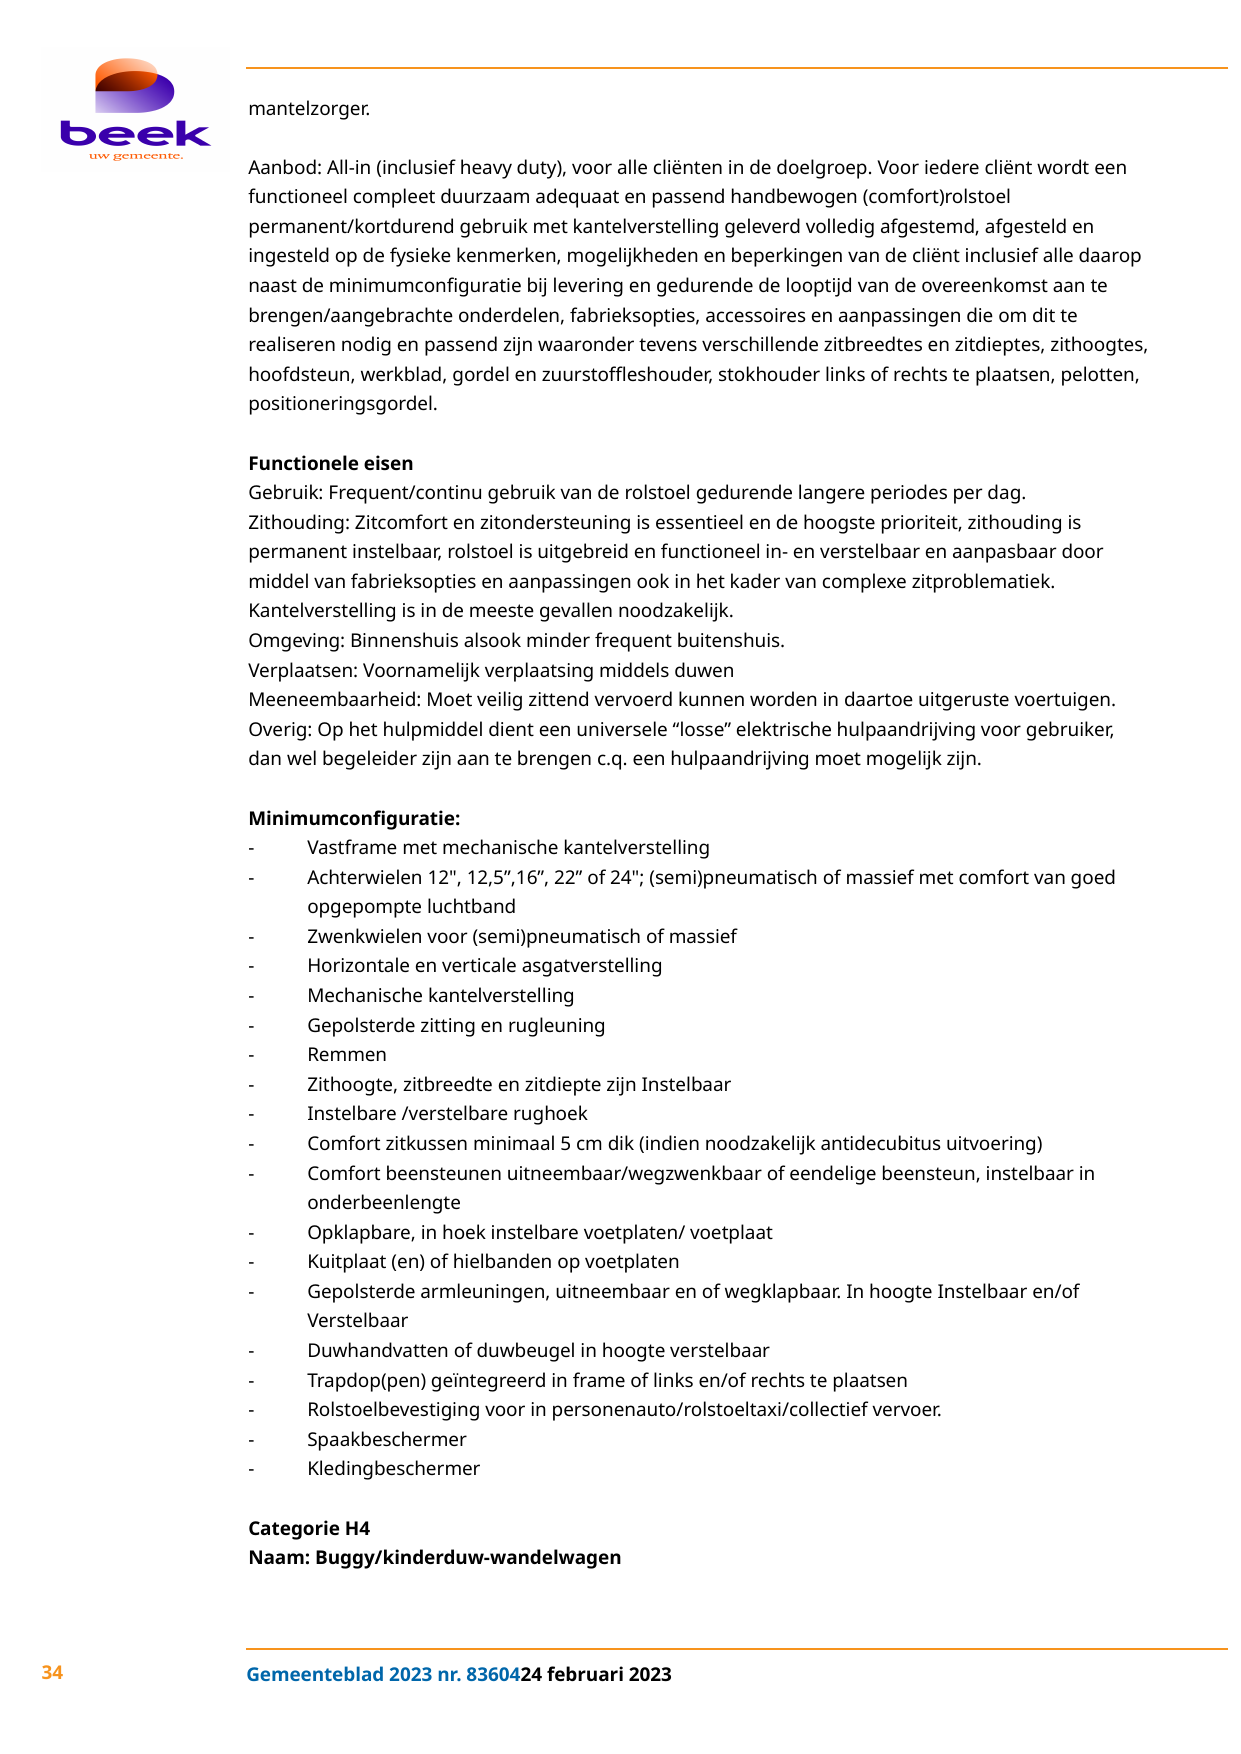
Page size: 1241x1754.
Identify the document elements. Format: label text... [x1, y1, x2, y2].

text Verplaatsen: Voornamelijk verplaatsing middels duwen [248, 657, 1152, 683]
list Duwhandvatten of duwbeugel in hoogte verstelbaar [248, 1337, 1152, 1363]
list Kledingbeschermer [248, 1456, 1152, 1481]
text Zithouding: Zitcomfort en zitondersteuning is essentieel en de hoogste prioriteit, zithouding is permanent instelbaar, rolstoel is uitgebreid en functioneel in- en verstelbaar en aanpasbaar door middel van fabrieksopties en aanpassingen ook in het kader van complexe zitproblematiek. Kantelverstelling is in de meeste gevallen noodzakelijk. [248, 509, 1152, 623]
text Aanbod: All-in (inclusief heavy duty), voor alle cliënten in de doelgroep. Voor iedere cliënt wordt een functioneel compleet duurzaam adequaat en passend handbewogen (comfort)rolstoel permanent/kortdurend gebruik met kantelverstelling geleverd volledig afgestemd, afgesteld en ingesteld op de fysieke kenmerken, mogelijkheden en beperkingen van de cliënt inclusief alle daarop naast de minimumconfiguratie bij levering en gedurende de looptijd van de overeenkomst aan te brengen/aangebrachte onderdelen, fabrieksopties, accessoires en aanpassingen die om dit te realiseren nodig en passend zijn waaronder tevens verschillende zitbreedtes en zitdieptes, zithoogtes, hoofdsteun, werkblad, gordel en zuurstoffleshouder, stokhouder links of rechts te plaatsen, pelotten, positioneringsgordel. [248, 154, 1152, 416]
list Trapdop(pen) geïntegreerd in frame of links en/of rechts te plaatsen [248, 1367, 1152, 1393]
list Gepolsterde armleuningen, uitneembaar en of wegklapbaar. In hoogte Instelbaar en/of Verstelbaar [248, 1278, 1152, 1333]
list Gepolsterde zitting en rugleuning [248, 1012, 1152, 1038]
text mantelzorger. [248, 95, 1152, 121]
list Comfort beensteunen uitneembaar/wegzwenkbaar of eendelige beensteun, instelbaar in onderbeenlengte [248, 1160, 1152, 1215]
list Comfort zitkussen minimaal 5 cm dik (indien noodzakelijk antidecubitus uitvoering) [248, 1130, 1152, 1156]
list Vastframe met mechanische kantelverstelling [248, 834, 1152, 860]
list Mechanische kantelverstelling [248, 982, 1152, 1008]
list Achterwielen 12", 12,5”,16”, 22” of 24"; (semi)pneumatisch of massief met comfort van goed opgepompte luchtband [248, 864, 1152, 919]
list Horizontale en verticale asgatverstelling [248, 953, 1152, 978]
list Zwenkwielen voor (semi)pneumatisch of massief [248, 923, 1152, 949]
text Omgeving: Binnenshuis alsook minder frequent buitenshuis. [248, 627, 1152, 653]
list Opklapbare, in hoek instelbare voetplaten/ voetplaat [248, 1219, 1152, 1245]
text Overig: Op het hulpmiddel dient een universele “losse” elektrische hulpaandrijving voor gebruiker, dan wel begeleider zijn aan te brengen c.q. een hulpaandrijving moet mogelijk zijn. [248, 716, 1152, 771]
list Kuitplaat (en) of hielbanden op voetplaten [248, 1248, 1152, 1274]
list Instelbare /verstelbare rughoek [248, 1101, 1152, 1126]
text Functionele eisen [248, 450, 1152, 476]
list Zithoogte, zitbreedte en zitdiepte zijn Instelbaar [248, 1071, 1152, 1097]
picture [41, 47, 231, 172]
list Rolstoelbevestiging voor in personenauto/rolstoeltaxi/collectief vervoer. [248, 1396, 1152, 1422]
text Naam: Buggy/kinderduw-wandelwagen [248, 1544, 1152, 1570]
text Categorie H4 [248, 1515, 1152, 1541]
list Remmen [248, 1041, 1152, 1067]
text Gebruik: Frequent/continu gebruik van de rolstoel gedurende langere periodes per dag. [248, 479, 1152, 505]
list Spaakbeschermer [248, 1426, 1152, 1452]
text Meeneembaarheid: Moet veilig zittend vervoerd kunnen worden in daartoe uitgeruste voertuigen. [248, 686, 1152, 712]
text Minimumconfiguratie: [248, 805, 1152, 831]
